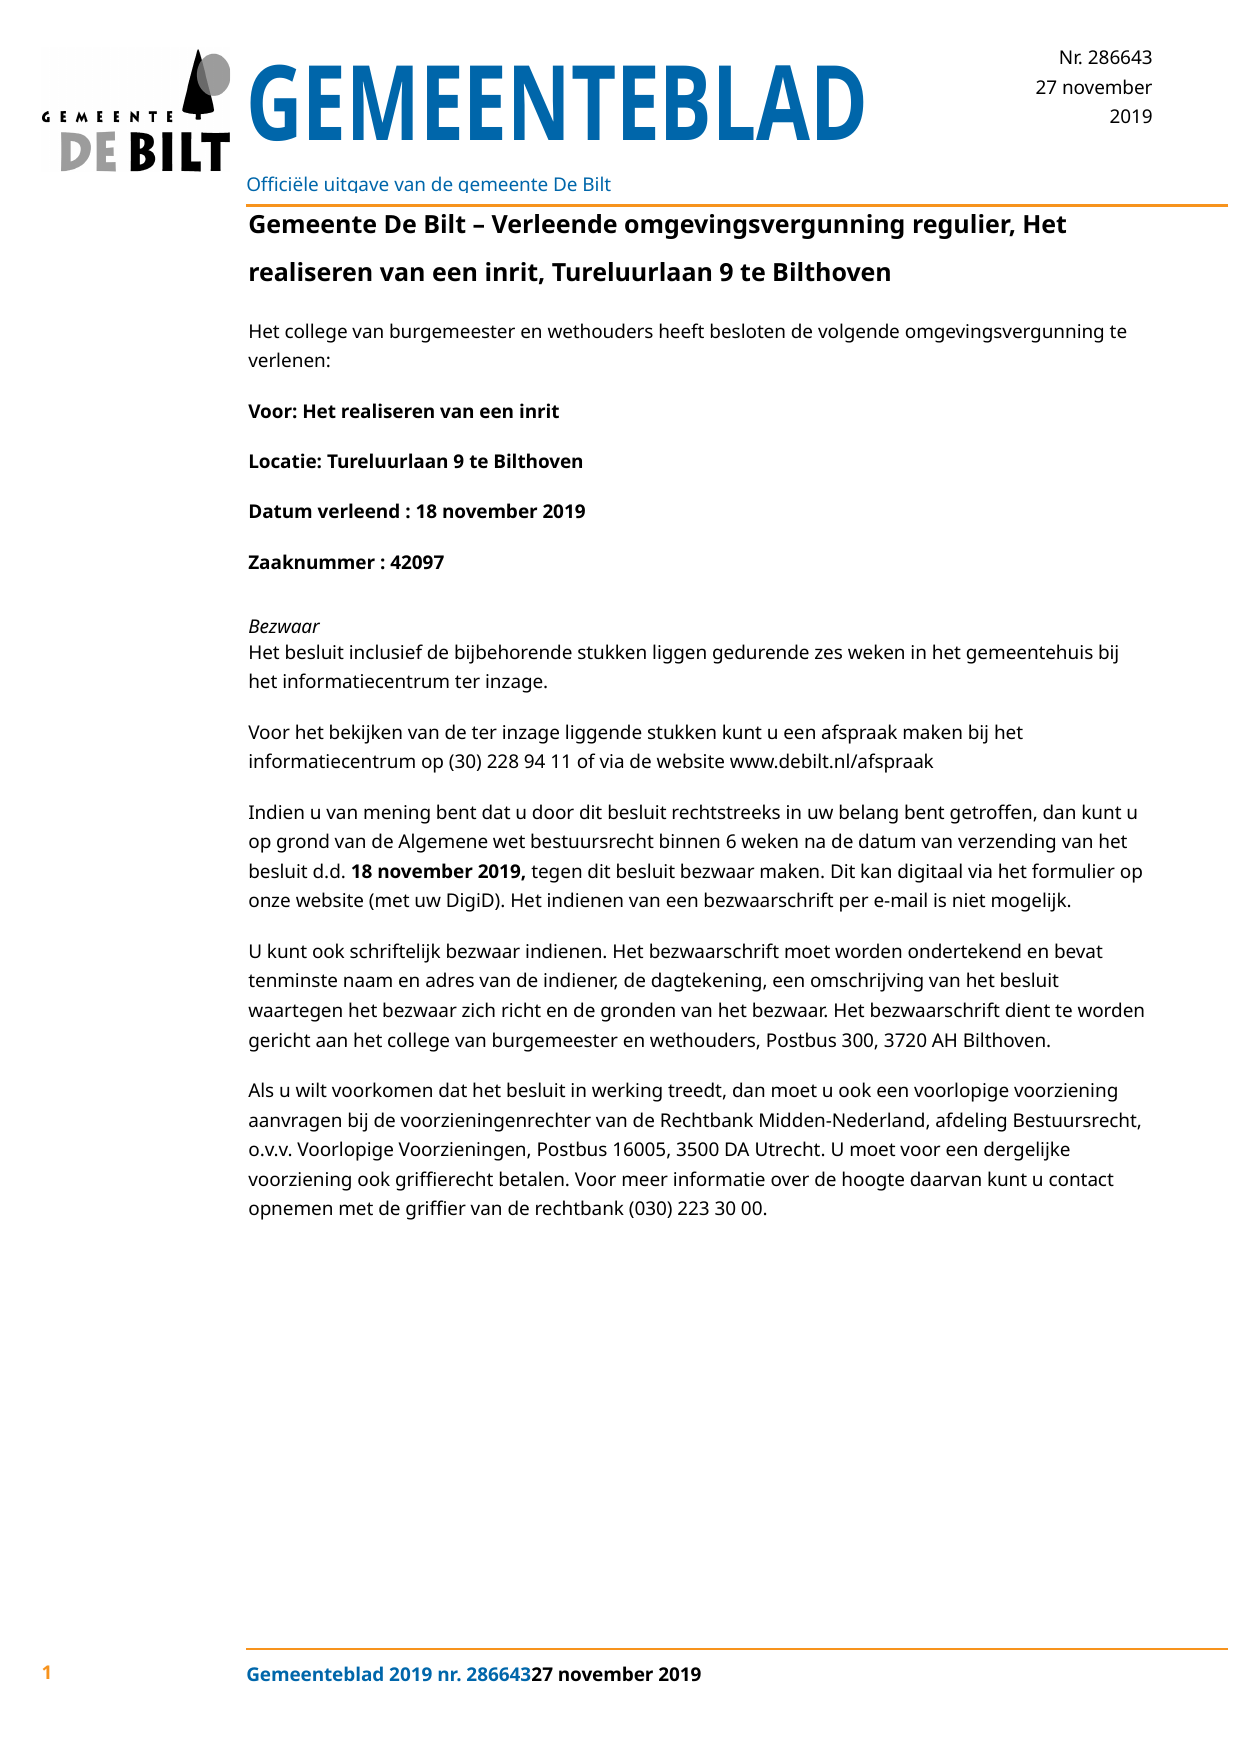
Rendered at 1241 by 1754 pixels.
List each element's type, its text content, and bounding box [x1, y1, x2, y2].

text Datum verleend : 18 november 2019 [248, 499, 1152, 524]
text Gemeente De Bilt – Verleende omgevingsvergunning regulier, Het realiseren van een inrit, Tureluurlaan 9 te Bilthoven [248, 207, 1152, 288]
text Bezwaar [248, 613, 1152, 639]
text Indien u van mening bent dat u door dit besluit rechtstreeks in uw belang bent getroffen, dan kunt u op grond van de Algemene wet bestuursrecht binnen 6 weken na de datum van verzending van het besluit d.d. 18 november 2019, tegen dit besluit bezwaar maken. Dit kan digitaal via het formulier op onze website (met uw DigiD). Het indienen van een bezwaarschrift per e-mail is niet mogelijk. [248, 799, 1152, 913]
text Voor het bekijken van de ter inzage liggende stukken kunt u een afspraak maken bij het informatiecentrum op (30) 228 94 11 of via de website www.debilt.nl/afspraak [248, 719, 1152, 774]
text Het besluit inclusief de bijbehorende stukken liggen gedurende zes weken in het gemeentehuis bij het informatiecentrum ter inzage. [248, 639, 1152, 694]
picture [41, 47, 231, 172]
text U kunt ook schriftelijk bezwaar indienen. Het bezwaarschrift moet worden ondertekend en bevat tenminste naam en adres van de indiener, de dagtekening, een omschrijving van het besluit waartegen het bezwaar zich richt en de gronden van het bezwaar. Het bezwaarschrift dient te worden gericht aan het college van burgemeester en wethouders, Postbus 300, 3720 AH Bilthoven. [248, 938, 1152, 1052]
text Als u wilt voorkomen dat het besluit in werking treedt, dan moet u ook een voorlopige voorziening aanvragen bij de voorzieningenrechter van de Rechtbank Midden-Nederland, afdeling Bestuursrecht, o.v.v. Voorlopige Voorzieningen, Postbus 16005, 3500 DA Utrecht. U moet voor een dergelijke voorziening ook griffierecht betalen. Voor meer informatie over de hoogte daarvan kunt u contact opnemen met de griffier van de rechtbank (030) 223 30 00. [248, 1077, 1152, 1221]
text Locatie: Tureluurlaan 9 te Bilthoven [248, 448, 1152, 474]
text Het college van burgemeester en wethouders heeft besloten de volgende omgevingsvergunning te verlenen: [248, 318, 1152, 373]
text Zaaknummer : 42097 [248, 549, 1152, 575]
text Voor: Het realiseren van een inrit [248, 398, 1152, 424]
